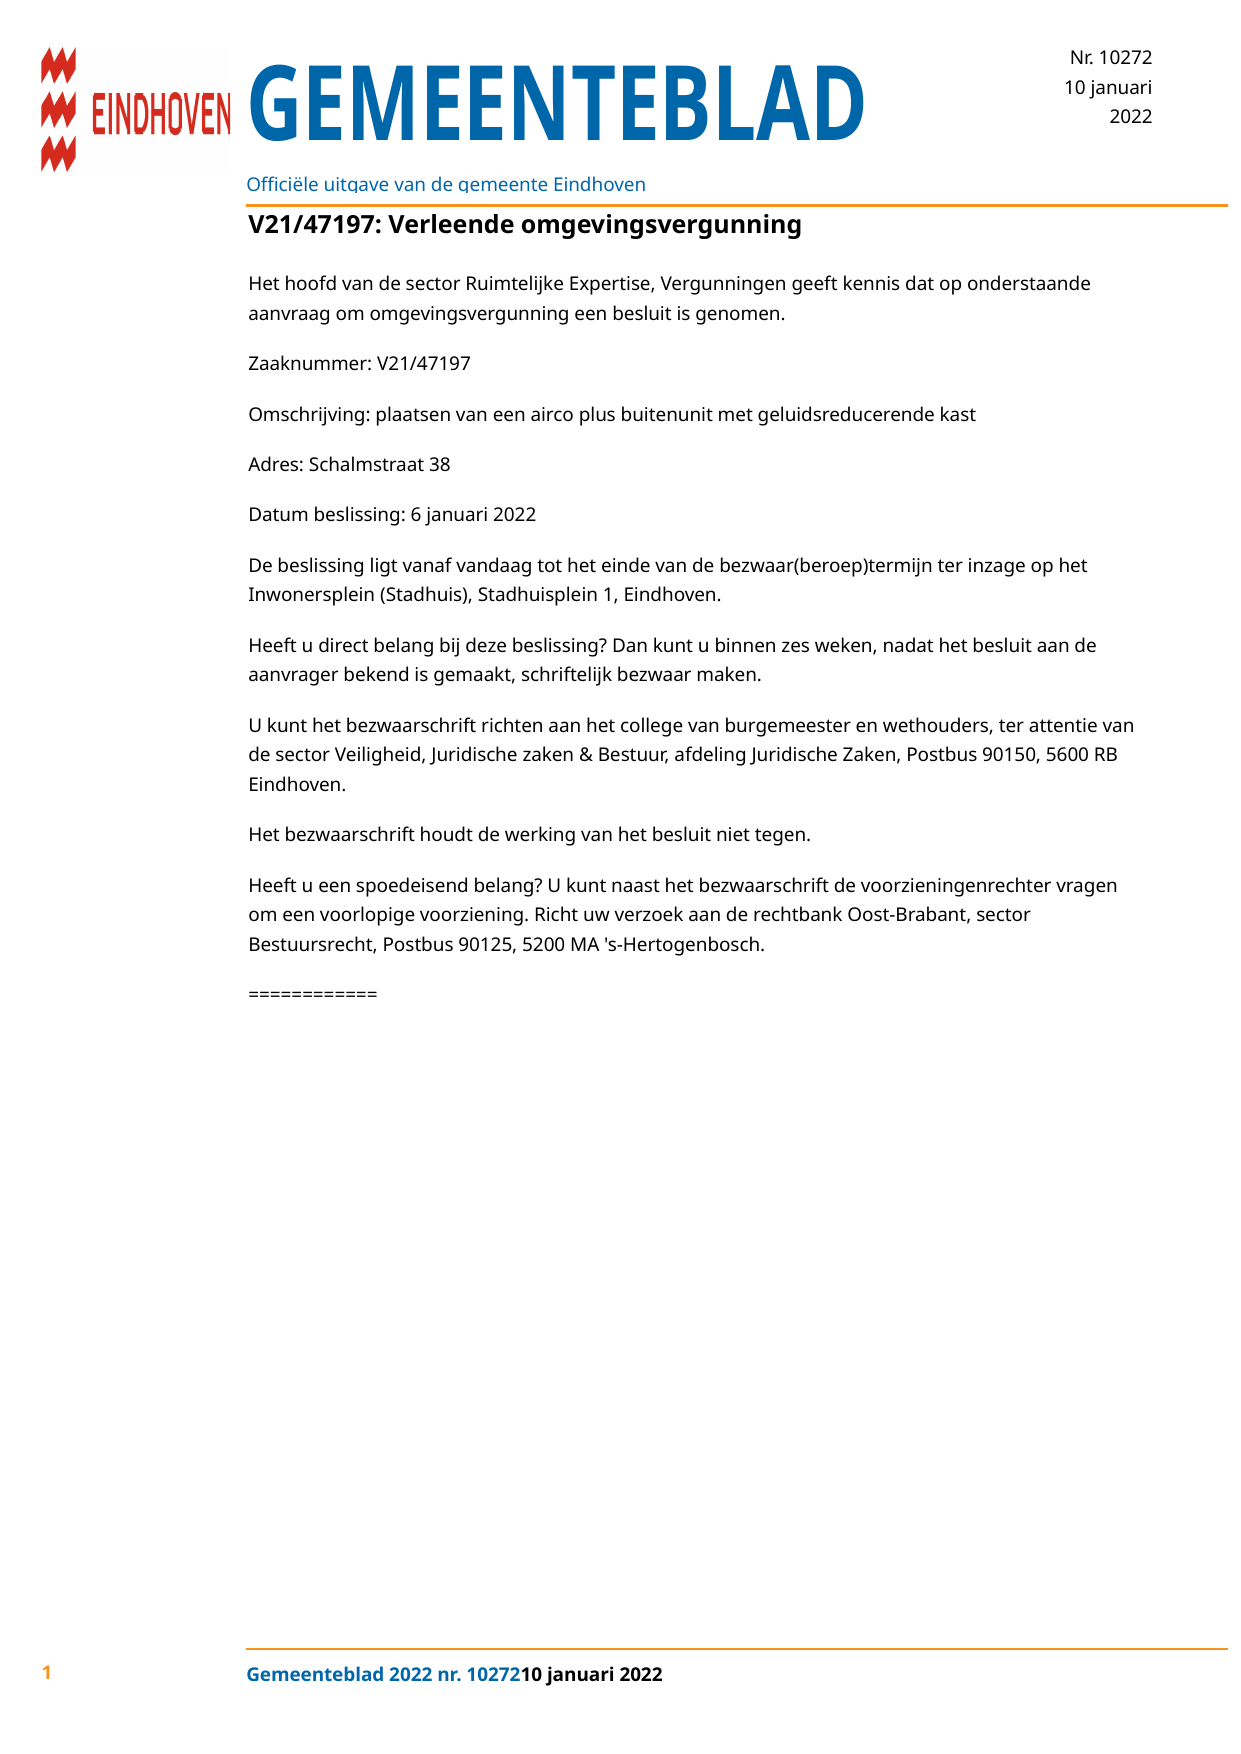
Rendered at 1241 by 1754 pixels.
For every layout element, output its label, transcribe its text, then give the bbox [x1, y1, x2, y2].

text Het bezwaarschrift houdt de werking van het besluit niet tegen. [248, 822, 1152, 847]
text De beslissing ligt vanaf vandaag tot het einde van de bezwaar(beroep)termijn ter inzage op het Inwonersplein (Stadhuis), Stadhuisplein 1, Eindhoven. [248, 552, 1152, 607]
text Heeft u direct belang bij deze beslissing? Dan kunt u binnen zes weken, nadat het besluit aan de aanvrager bekend is gemaakt, schriftelijk bezwaar maken. [248, 632, 1152, 687]
text Het hoofd van de sector Ruimtelijke Expertise, Vergunningen geeft kennis dat op onderstaande aanvraag om omgevingsvergunning een besluit is genomen. [248, 270, 1152, 326]
text ============ [248, 982, 1152, 1007]
text Heeft u een spoedeisend belang? U kunt naast het bezwaarschrift de voorzieningenrechter vragen om een voorlopige voorziening. Richt uw verzoek aan de rechtbank Oost-Brabant, sector Bestuursrecht, Postbus 90125, 5200 MA 's-Hertogenbosch. [248, 872, 1152, 957]
text Omschrijving: plaatsen van een airco plus buitenunit met geluidsreducerende kast [248, 401, 1152, 426]
text Zaaknummer: V21/47197 [248, 350, 1152, 376]
picture [41, 47, 231, 172]
text Datum beslissing: 6 januari 2022 [248, 502, 1152, 527]
text Adres: Schalmstraat 38 [248, 451, 1152, 477]
text U kunt het bezwaarschrift richten aan het college van burgemeester en wethouders, ter attentie van de sector Veiligheid, Juridische zaken & Bestuur, afdeling Juridische Zaken, Postbus 90150, 5600 RB Eindhoven. [248, 712, 1152, 797]
text V21/47197: Verleende omgevingsvergunning [248, 207, 1152, 241]
